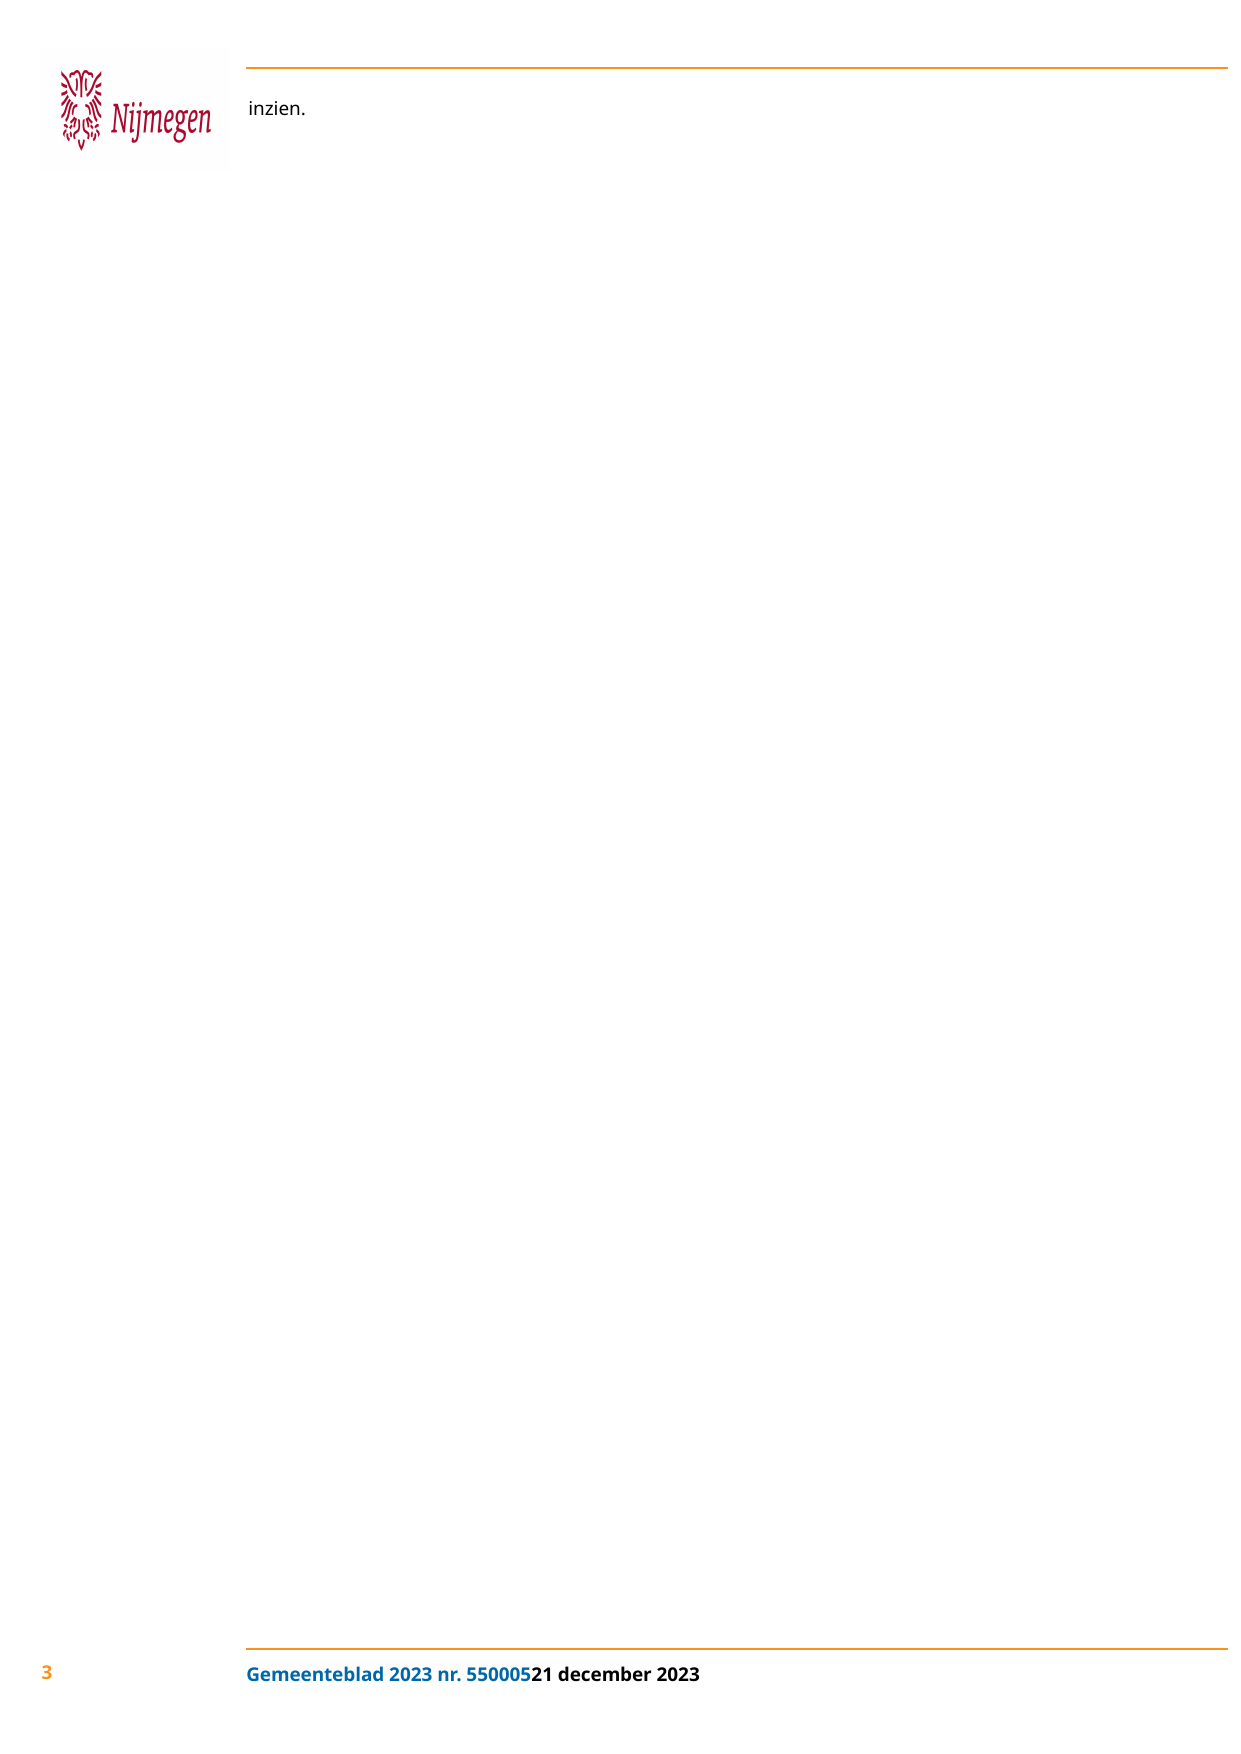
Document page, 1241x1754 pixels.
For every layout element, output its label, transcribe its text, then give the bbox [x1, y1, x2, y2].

picture [41, 47, 231, 172]
text inzien. [248, 95, 1152, 121]
